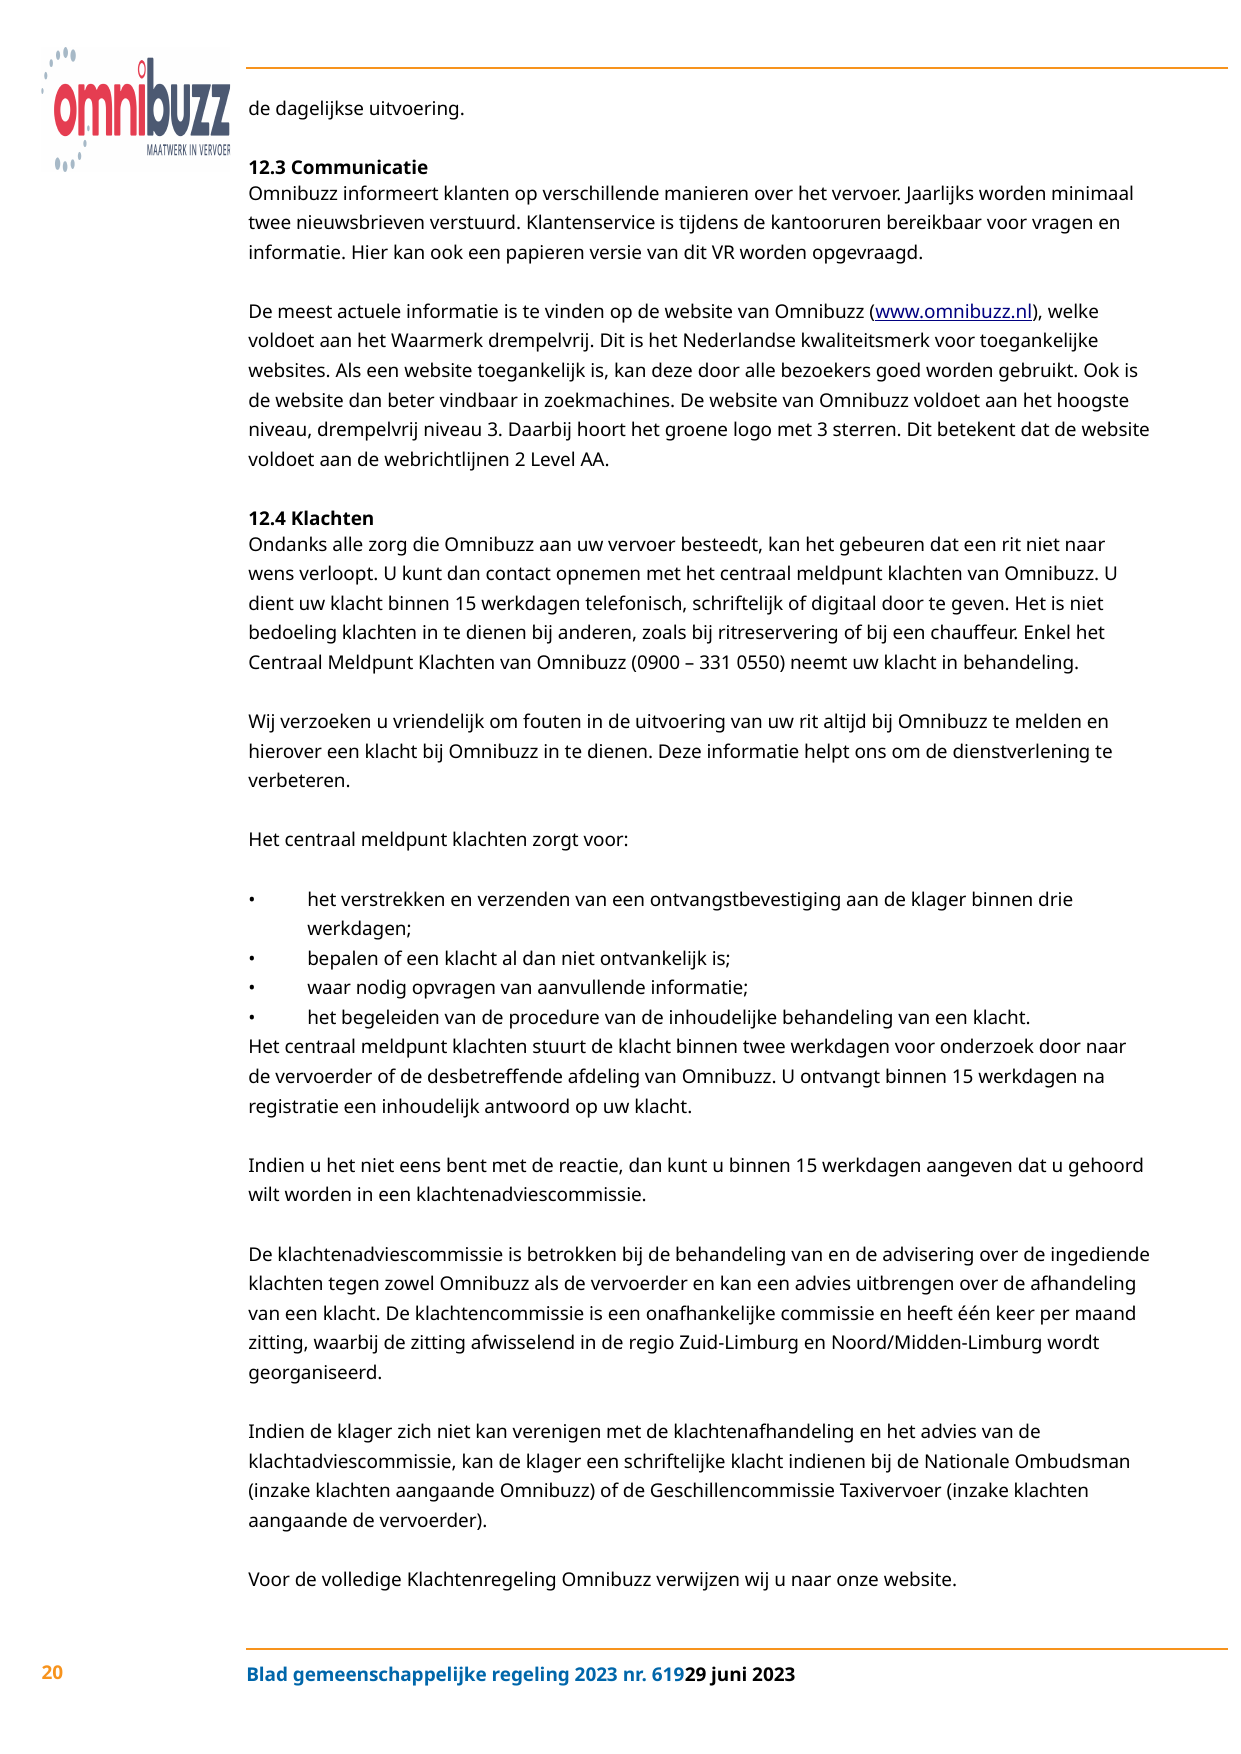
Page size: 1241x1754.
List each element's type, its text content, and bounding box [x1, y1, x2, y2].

text 12.3 Communicatie [248, 154, 1152, 180]
text Ondanks alle zorg die Omnibuzz aan uw vervoer besteedt, kan het gebeuren dat een rit niet naar wens verloopt. U kunt dan contact opnemen met het centraal meldpunt klachten van Omnibuzz. U dient uw klacht binnen 15 werkdagen telefonisch, schriftelijk of digitaal door te geven. Het is niet bedoeling klachten in te dienen bij anderen, zoals bij ritreservering of bij een chauffeur. Enkel het Centraal Meldpunt Klachten van Omnibuzz (0900 – 331 0550) neemt uw klacht in behandeling. [248, 531, 1152, 675]
text Voor de volledige Klachtenregeling Omnibuzz verwijzen wij u naar onze website. [248, 1566, 1152, 1592]
list het begeleiden van de procedure van de inhoudelijke behandeling van een klacht. [248, 1004, 1152, 1030]
list het verstrekken en verzenden van een ontvangstbevestiging aan de klager binnen drie werkdagen; [248, 886, 1152, 941]
text 12.4 Klachten [248, 505, 1152, 531]
text Het centraal meldpunt klachten zorgt voor: [248, 827, 1152, 852]
list bepalen of een klacht al dan niet ontvankelijk is; [248, 945, 1152, 971]
text De klachtenadviescommissie is betrokken bij de behandeling van en de advisering over de ingediende klachten tegen zowel Omnibuzz als de vervoerder en kan een advies uitbrengen over de afhandeling van een klacht. De klachtencommissie is een onafhankelijke commissie en heeft één keer per maand zitting, waarbij de zitting afwisselend in de regio Zuid-Limburg en Noord/Midden-Limburg wordt georganiseerd. [248, 1241, 1152, 1385]
text Het centraal meldpunt klachten stuurt de klacht binnen twee werkdagen voor onderzoek door naar de vervoerder of de desbetreffende afdeling van Omnibuzz. U ontvangt binnen 15 werkdagen na registratie een inhoudelijk antwoord op uw klacht. [248, 1034, 1152, 1119]
text De meest actuele informatie is te vinden op de website van Omnibuzz (www.omnibuzz.nl), welke voldoet aan het Waarmerk drempelvrij. Dit is het Nederlandse kwaliteitsmerk voor toegankelijke websites. Als een website toegankelijk is, kan deze door alle bezoekers goed worden gebruikt. Ook is de website dan beter vindbaar in zoekmachines. De website van Omnibuzz voldoet aan het hoogste niveau, drempelvrij niveau 3. Daarbij hoort het groene logo met 3 sterren. Dit betekent dat de website voldoet aan de webrichtlijnen 2 Level AA. [248, 298, 1152, 472]
text Indien de klager zich niet kan verenigen met de klachtenafhandeling en het advies van de klachtadviescommissie, kan de klager een schriftelijke klacht indienen bij de Nationale Ombudsman (inzake klachten aangaande Omnibuzz) of de Geschillencommissie Taxivervoer (inzake klachten aangaande de vervoerder). [248, 1418, 1152, 1533]
text Omnibuzz informeert klanten op verschillende manieren over het vervoer. Jaarlijks worden minimaal twee nieuwsbrieven verstuurd. Klantenservice is tijdens de kantooruren bereikbaar voor vragen en informatie. Hier kan ook een papieren versie van dit VR worden opgevraagd. [248, 180, 1152, 264]
text Wij verzoeken u vriendelijk om fouten in de uitvoering van uw rit altijd bij Omnibuzz te melden en hierover een klacht bij Omnibuzz in te dienen. Deze informatie helpt ons om de dienstverlening te verbeteren. [248, 708, 1152, 793]
text de dagelijkse uitvoering. [248, 95, 1152, 121]
text Indien u het niet eens bent met de reactie, dan kunt u binnen 15 werkdagen aangeven dat u gehoord wilt worden in een klachtenadviescommissie. [248, 1152, 1152, 1207]
list waar nodig opvragen van aanvullende informatie; [248, 974, 1152, 1000]
picture [41, 47, 231, 172]
